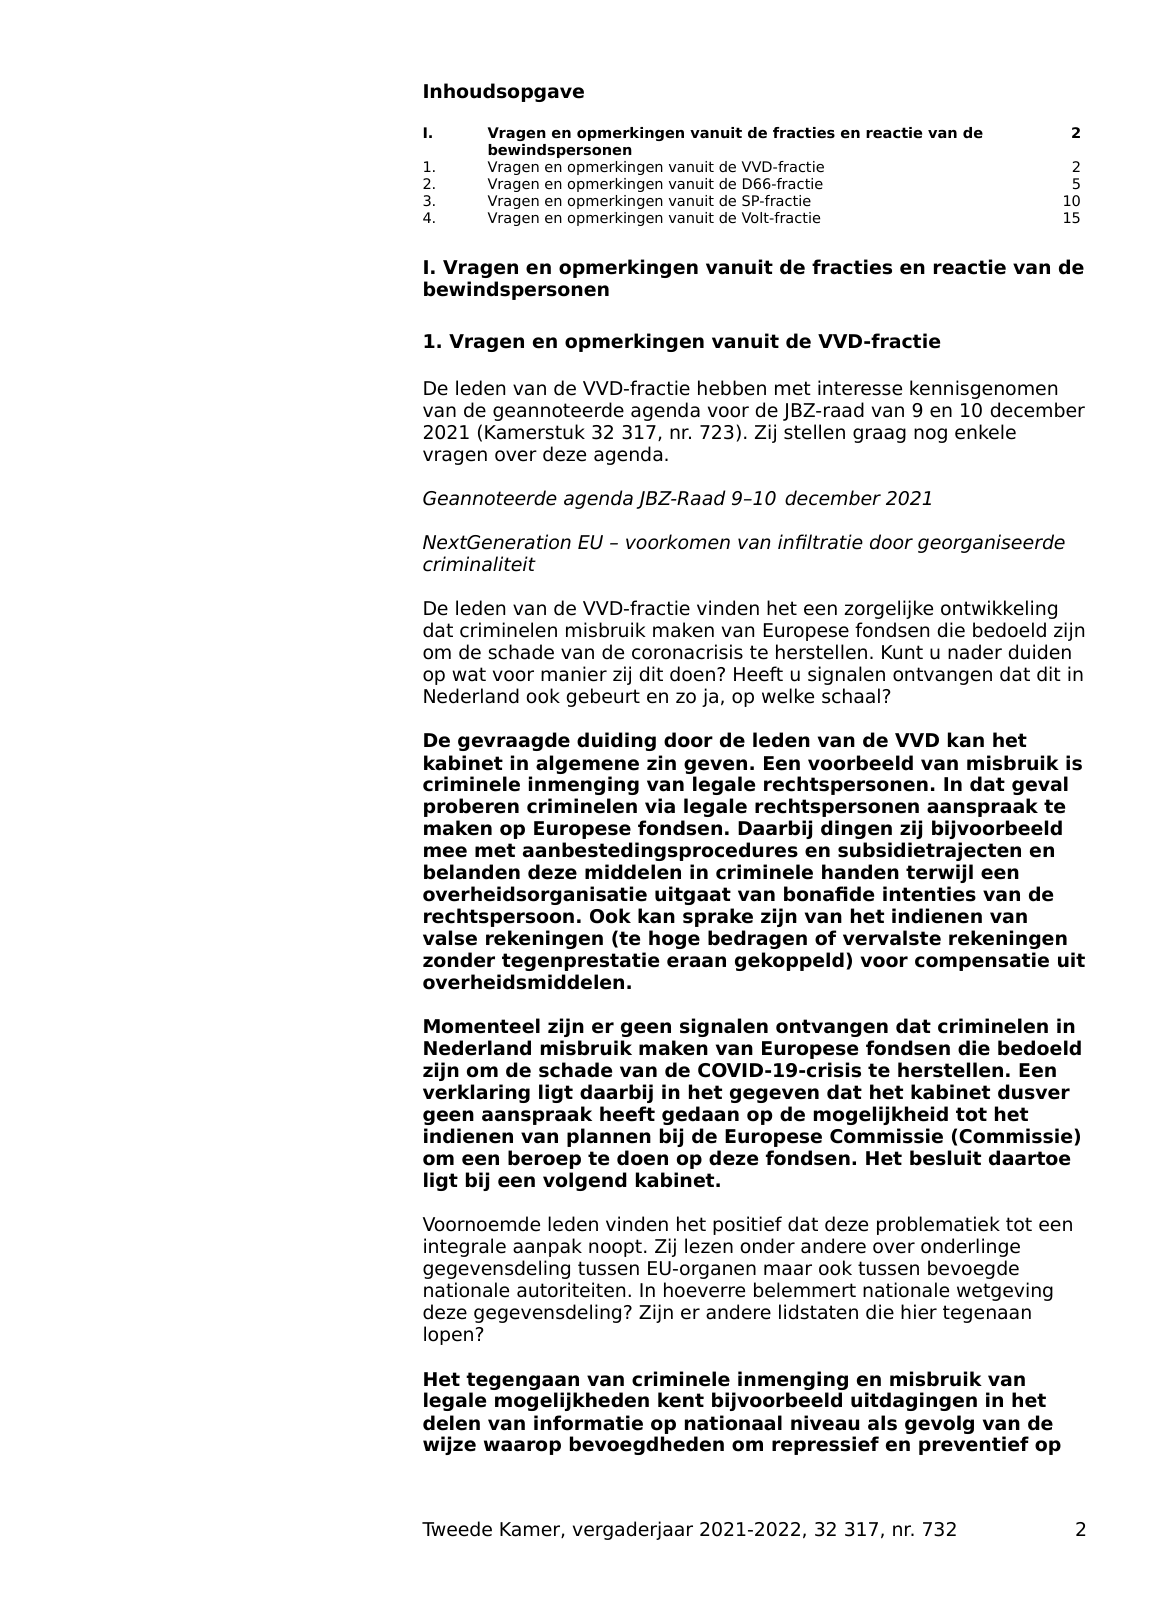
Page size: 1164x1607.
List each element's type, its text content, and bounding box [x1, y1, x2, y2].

table_cell 10 [1013, 193, 1087, 210]
text Momenteel zijn er geen signalen ontvangen dat criminelen in Nederland misbruik maken van Europese fondsen die bedoeld zijn om de schade van de COVID-19-crisis te herstellen. Een verklaring ligt daarbij in het gegeven dat het kabinet dusver geen aanspraak heeft gedaan op de mogelijkheid tot het indienen van plannen bij de Europese Commissie (Commissie) om een beroep te doen op deze fondsen. Het besluit daartoe ligt bij een volgend kabinet. [422, 1016, 1087, 1192]
table_cell 4. [422, 210, 481, 227]
subtitle 1. Vragen en opmerkingen vanuit de VVD-fractie [422, 331, 1087, 353]
table_cell 2. [422, 176, 481, 193]
table_cell 15 [1013, 210, 1087, 227]
table_cell 2 [1013, 159, 1087, 176]
text De gevraagde duiding door de leden van de VVD kan het kabinet in algemene zin geven. Een voorbeeld van misbruik is criminele inmenging van legale rechtspersonen. In dat geval proberen criminelen via legale rechtspersonen aanspraak te maken op Europese fondsen. Daarbij dingen zij bijvoorbeeld mee met aanbestedingsprocedures en subsidietrajecten en belanden deze middelen in criminele handen terwijl een overheidsorganisatie uitgaat van bonafide intenties van de rechtspersoon. Ook kan sprake zijn van het indienen van valse rekeningen (te hoge bedragen of vervalste rekeningen zonder tegenprestatie eraan gekoppeld) voor compensatie uit overheidsmiddelen. [422, 730, 1087, 994]
table_cell Vragen en opmerkingen vanuit de SP-fractie [481, 193, 1013, 210]
table_cell 3. [422, 193, 481, 210]
text De leden van de VVD-fractie hebben met interesse kennisgenomen van de geannoteerde agenda voor de JBZ-raad van 9 en 10 december 2021 (Kamerstuk 32 317, nr. 723). Zij stellen graag nog enkele vragen over deze agenda. [422, 378, 1087, 466]
subtitle Inhoudsopgave [422, 81, 1087, 103]
table_cell 1. [422, 159, 481, 176]
table_cell Vragen en opmerkingen vanuit de D66-fractie [481, 176, 1013, 193]
table_cell Vragen en opmerkingen vanuit de VVD-fractie [481, 159, 1013, 176]
subtitle I. Vragen en opmerkingen vanuit de fracties en reactie van de bewindspersonen [422, 257, 1087, 301]
text De leden van de VVD-fractie vinden het een zorgelijke ontwikkeling dat criminelen misbruik maken van Europese fondsen die bedoeld zijn om de schade van de coronacrisis te herstellen. Kunt u nader duiden op wat voor manier zij dit doen? Heeft u signalen ontvangen dat dit in Nederland ook gebeurt en zo ja, op welke schaal? [422, 598, 1087, 708]
table_header 2 [1013, 125, 1087, 159]
table_header Vragen en opmerkingen vanuit de fracties en reactie van de bewindspersonen [481, 125, 1013, 159]
subtitle NextGeneration EU – voorkomen van infiltratie door georganiseerde criminaliteit [422, 532, 1087, 576]
table_header I. [422, 125, 481, 159]
text Voornoemde leden vinden het positief dat deze problematiek tot een integrale aanpak noopt. Zij lezen onder andere over onderlinge gegevensdeling tussen EU-organen maar ook tussen bevoegde nationale autoriteiten. In hoeverre belemmert nationale wetgeving deze gegevensdeling? Zijn er andere lidstaten die hier tegenaan lopen? [422, 1214, 1087, 1346]
subtitle Geannoteerde agenda JBZ-Raad 9–10 december 2021 [422, 488, 1087, 510]
text Het tegengaan van criminele inmenging en misbruik van legale mogelijkheden kent bijvoorbeeld uitdagingen in het delen van informatie op nationaal niveau als gevolg van de wijze waarop bevoegdheden om repressief en preventief op [422, 1368, 1087, 1456]
table_cell Vragen en opmerkingen vanuit de Volt-fractie [481, 210, 1013, 227]
table_cell 5 [1013, 176, 1087, 193]
